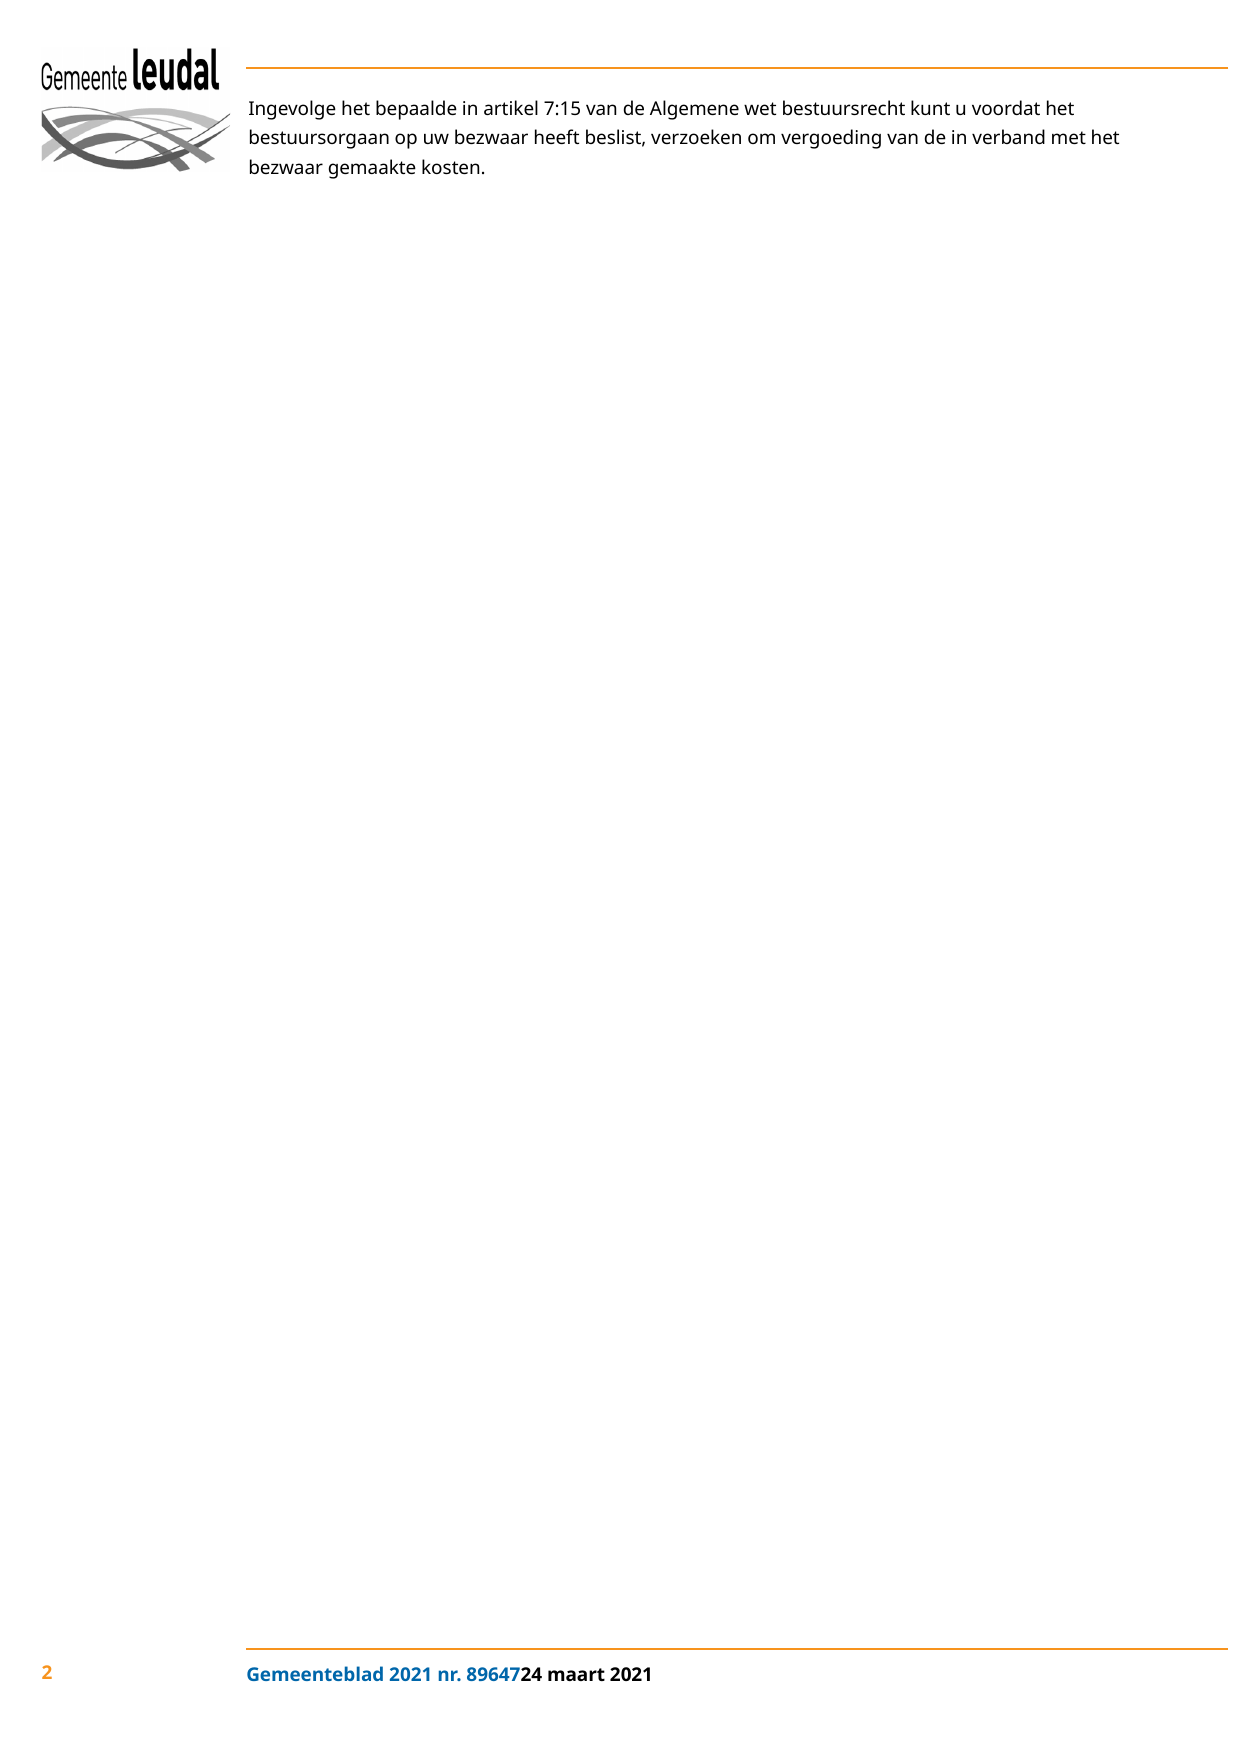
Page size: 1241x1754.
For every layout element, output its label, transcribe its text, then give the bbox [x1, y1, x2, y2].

text Ingevolge het bepaalde in artikel 7:15 van de Algemene wet bestuursrecht kunt u voordat het bestuursorgaan op uw bezwaar heeft beslist, verzoeken om vergoeding van de in verband met het bezwaar gemaakte kosten. [248, 95, 1152, 180]
picture [41, 47, 231, 172]
